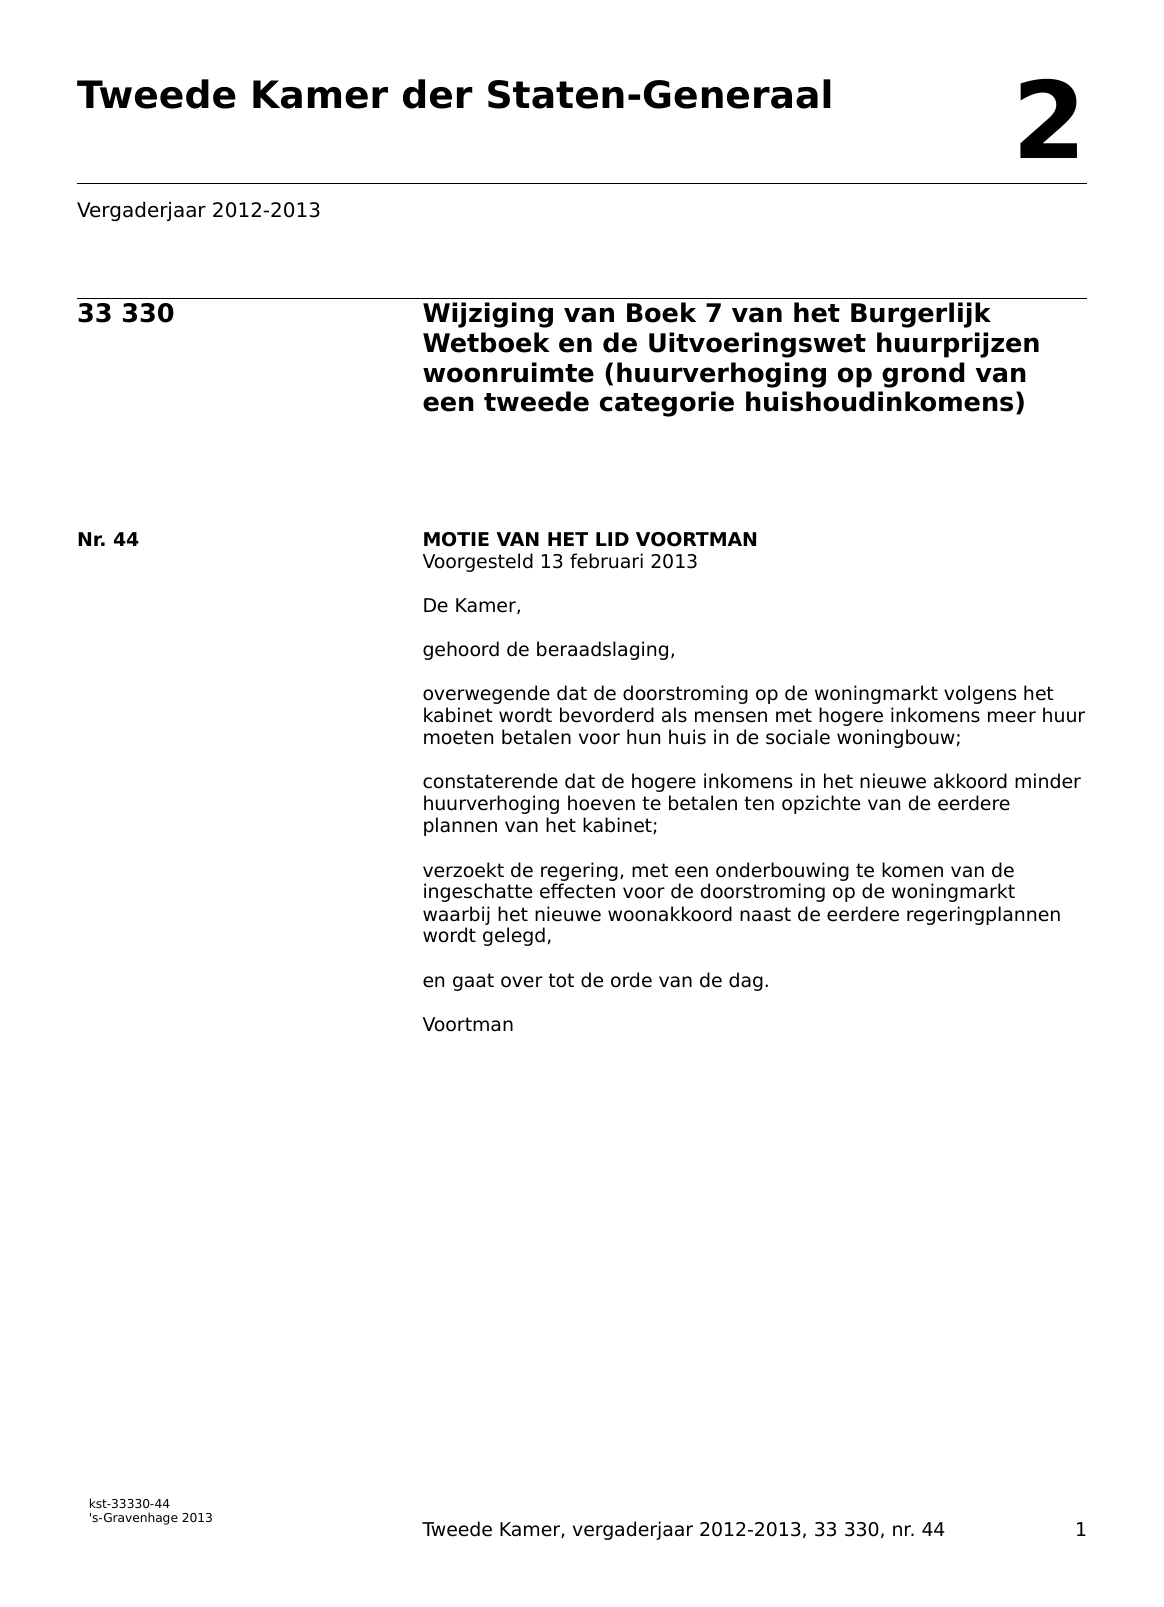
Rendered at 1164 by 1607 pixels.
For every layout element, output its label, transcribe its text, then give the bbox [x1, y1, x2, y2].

text en gaat over tot de orde van de dag. [422, 969, 1087, 992]
text 's-Gravenhage 2013 [88, 1511, 323, 1525]
subtitle Nr. 44 MOTIE VAN HET LID VOORTMAN [77, 529, 1087, 551]
table_header Tweede Kamer der Staten-Generaal [77, 59, 886, 183]
table_header 2 [886, 59, 1087, 183]
text gehoord de beraadslaging, [422, 639, 1087, 661]
text De Kamer, [422, 595, 1087, 617]
subtitle 33 330 Wijziging van Boek 7 van het Burgerlijk Wetboek en de Uitvoeringswet huurprijzen woonruimte (huurverhoging op grond van een tweede categorie huishoudinkomens) [77, 299, 1087, 418]
text Voorgesteld 13 februari 2013 [422, 551, 1087, 573]
table_cell Vergaderjaar 2012-2013 [77, 184, 1087, 298]
text kst-33330-44 [88, 1497, 323, 1511]
text Voortman [422, 1014, 1087, 1036]
text verzoekt de regering, met een onderbouwing te komen van de ingeschatte effecten voor de doorstroming op de woningmarkt waarbij het nieuwe woonakkoord naast de eerdere regeringplannen wordt gelegd, [422, 859, 1087, 947]
text overwegende dat de doorstroming op de woningmarkt volgens het kabinet wordt bevorderd als mensen met hogere inkomens meer huur moeten betalen voor hun huis in de sociale woningbouw; [422, 683, 1087, 749]
text constaterende dat de hogere inkomens in het nieuwe akkoord minder huurverhoging hoeven te betalen ten opzichte van de eerdere plannen van het kabinet; [422, 771, 1087, 837]
